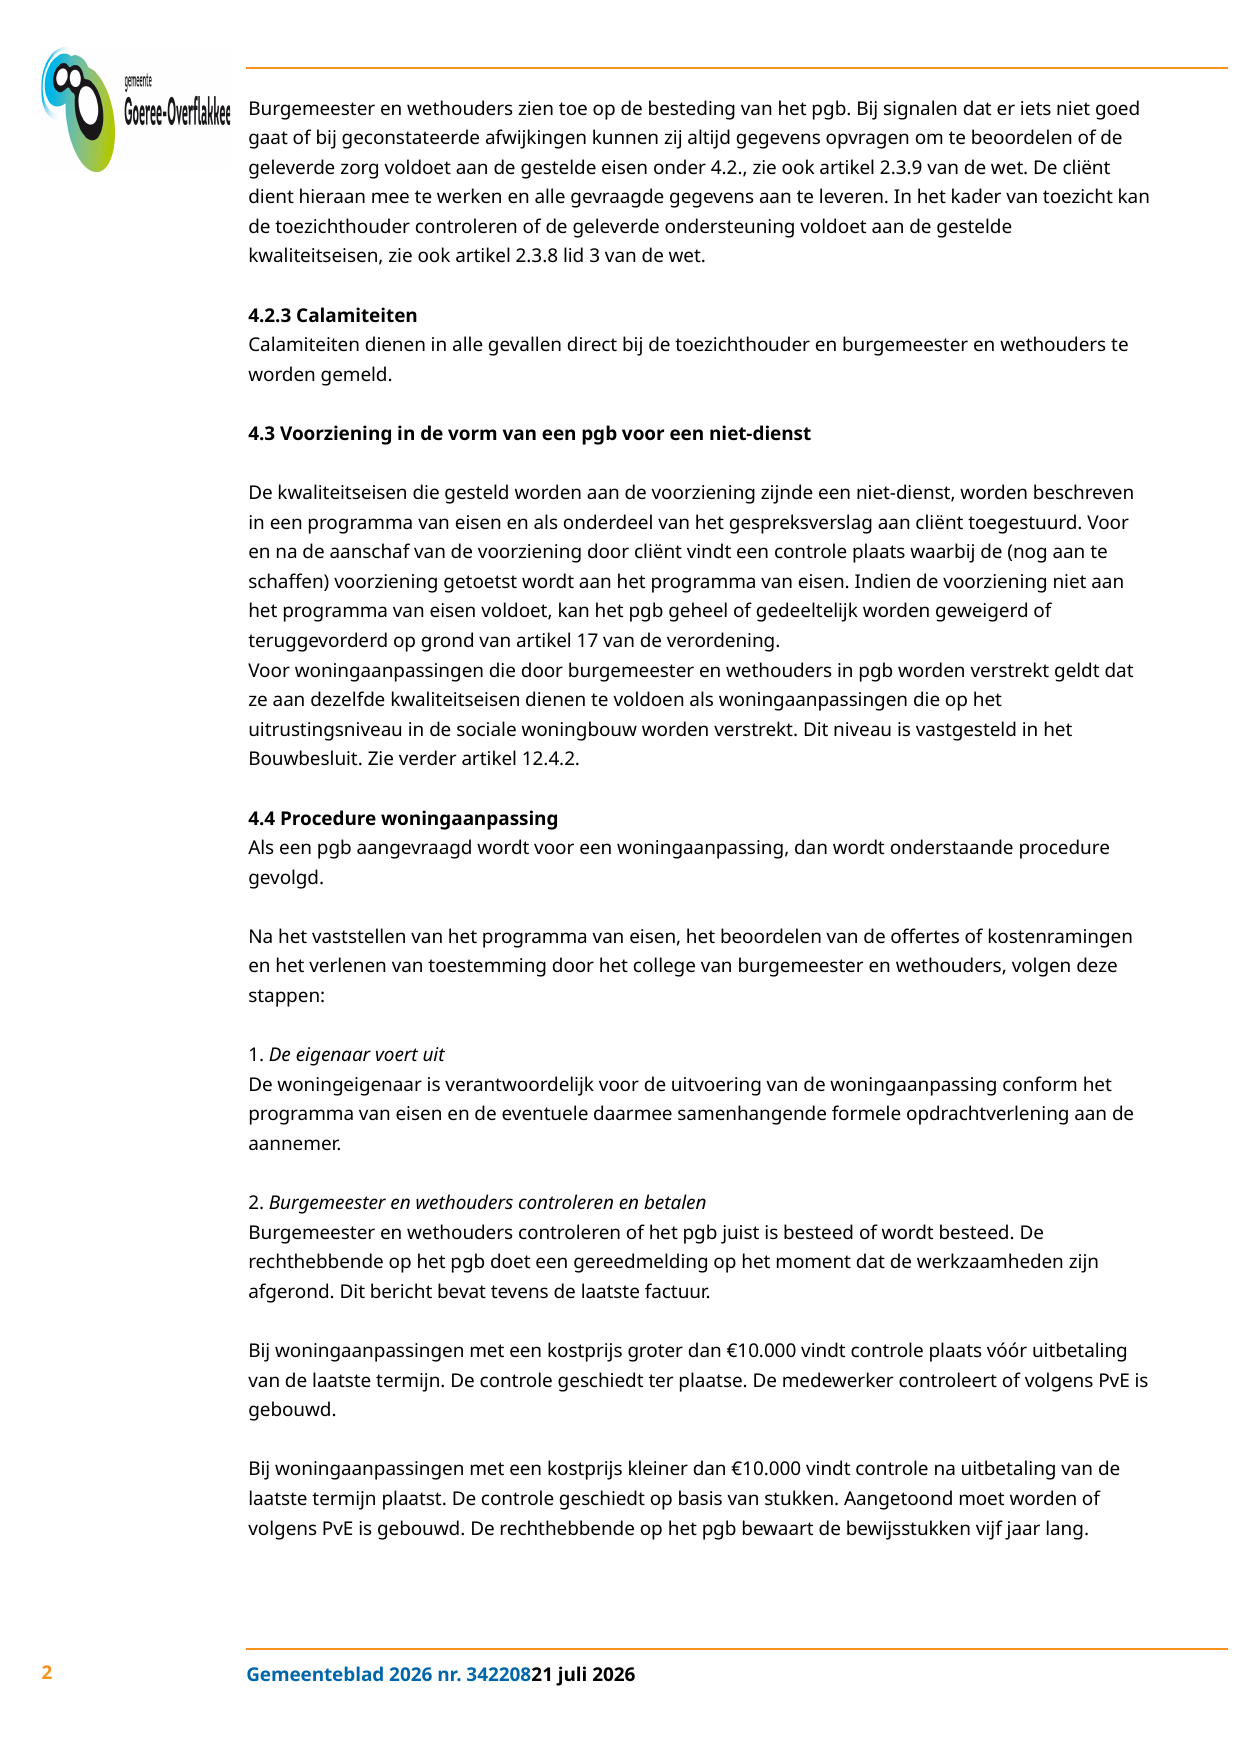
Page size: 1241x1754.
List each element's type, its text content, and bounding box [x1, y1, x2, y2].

text 4.2.3 Calamiteiten [248, 302, 1152, 328]
text Burgemeester en wethouders controleren of het pgb juist is besteed of wordt besteed. De rechthebbende op het pgb doet een gereedmelding op het moment dat de werkzaamheden zijn afgerond. Dit bericht bevat tevens de laatste factuur. [248, 1219, 1152, 1304]
picture [41, 47, 231, 172]
text Na het vaststellen van het programma van eisen, het beoordelen van de offertes of kostenramingen en het verlenen van toestemming door het college van burgemeester en wethouders, volgen deze stappen: [248, 923, 1152, 1008]
text 1. De eigenaar voert uit [248, 1041, 1152, 1067]
text Bij woningaanpassingen met een kostprijs kleiner dan €10.000 vindt controle na uitbetaling van de laatste termijn plaatst. De controle geschiedt op basis van stukken. Aangetoond moet worden of volgens PvE is gebouwd. De rechthebbende op het pgb bewaart de bewijsstukken vijf jaar lang. [248, 1456, 1152, 1541]
text Burgemeester en wethouders zien toe op de besteding van het pgb. Bij signalen dat er iets niet goed gaat of bij geconstateerde afwijkingen kunnen zij altijd gegevens opvragen om te beoordelen of de geleverde zorg voldoet aan de gestelde eisen onder 4.2., zie ook artikel 2.3.9 van de wet. De cliënt dient hieraan mee te werken en alle gevraagde gegevens aan te leveren. In het kader van toezicht kan de toezichthouder controleren of de geleverde ondersteuning voldoet aan de gestelde kwaliteitseisen, zie ook artikel 2.3.8 lid 3 van de wet. [248, 95, 1152, 268]
text De woningeigenaar is verantwoordelijk voor de uitvoering van de woningaanpassing conform het programma van eisen en de eventuele daarmee samenhangende formele opdrachtverlening aan de aannemer. [248, 1071, 1152, 1156]
text Calamiteiten dienen in alle gevallen direct bij de toezichthouder en burgemeester en wethouders te worden gemeld. [248, 331, 1152, 387]
text 2. Burgemeester en wethouders controleren en betalen [248, 1189, 1152, 1215]
text Als een pgb aangevraagd wordt voor een woningaanpassing, dan wordt onderstaande procedure gevolgd. [248, 834, 1152, 890]
text De kwaliteitseisen die gesteld worden aan de voorziening zijnde een niet-dienst, worden beschreven in een programma van eisen en als onderdeel van het gespreksverslag aan cliënt toegestuurd. Voor en na de aanschaf van de voorziening door cliënt vindt een controle plaats waarbij de (nog aan te schaffen) voorziening getoetst wordt aan het programma van eisen. Indien de voorziening niet aan het programma van eisen voldoet, kan het pgb geheel of gedeeltelijk worden geweigerd of teruggevorderd op grond van artikel 17 van de verordening. [248, 479, 1152, 653]
text Voor woningaanpassingen die door burgemeester en wethouders in pgb worden verstrekt geldt dat ze aan dezelfde kwaliteitseisen dienen te voldoen als woningaanpassingen die op het uitrustingsniveau in de sociale woningbouw worden verstrekt. Dit niveau is vastgesteld in het Bouwbesluit. Zie verder artikel 12.4.2. [248, 657, 1152, 771]
text Bij woningaanpassingen met een kostprijs groter dan €10.000 vindt controle plaats vóór uitbetaling van de laatste termijn. De controle geschiedt ter plaatse. De medewerker controleert of volgens PvE is gebouwd. [248, 1337, 1152, 1422]
text 4.4 Procedure woningaanpassing [248, 805, 1152, 831]
text 4.3 Voorziening in de vorm van een pgb voor een niet-dienst [248, 420, 1152, 446]
